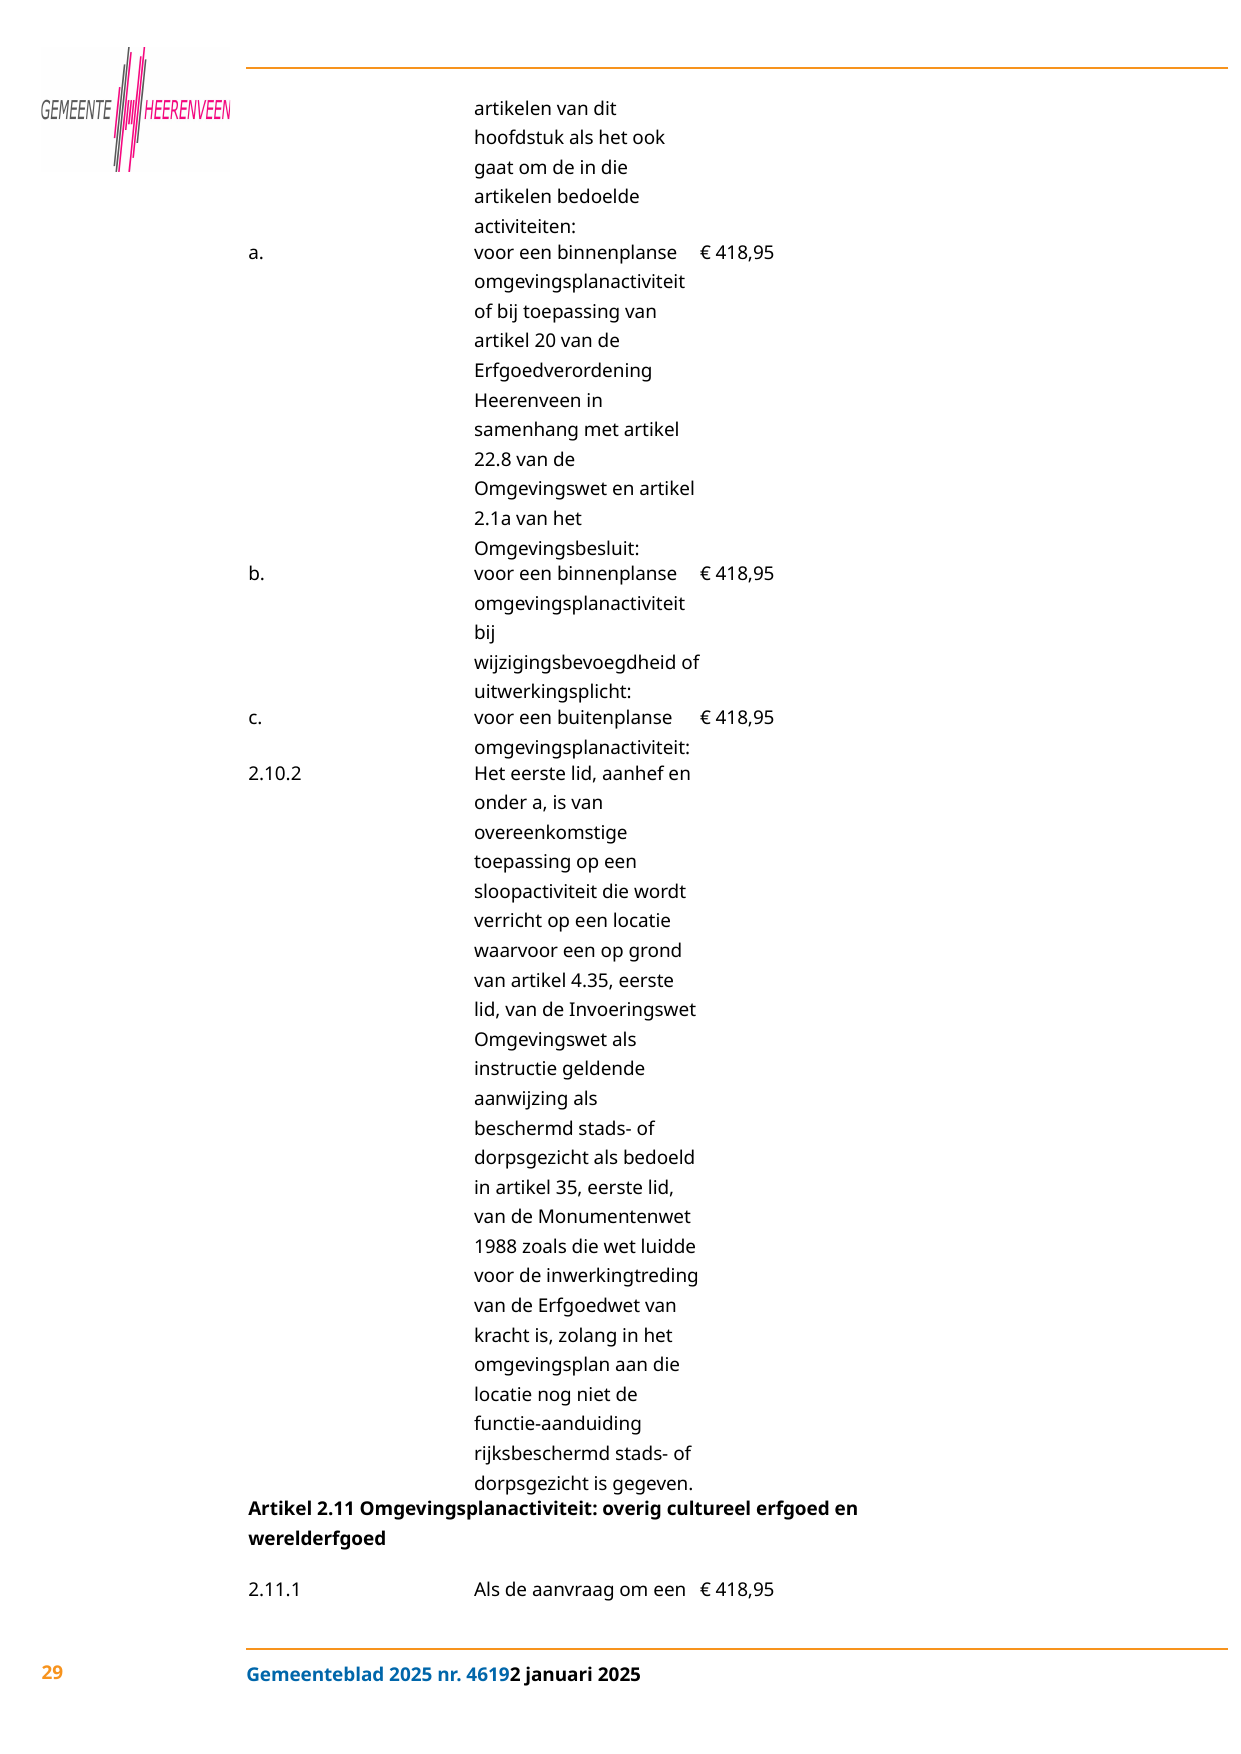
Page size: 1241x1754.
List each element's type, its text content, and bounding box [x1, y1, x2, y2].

table_cell voor een buitenplanse omgevingsplanactiviteit: [474, 705, 700, 760]
table_cell c. [248, 705, 474, 760]
table_cell [248, 1551, 474, 1577]
table_cell [700, 1551, 926, 1577]
table_cell [926, 239, 1152, 560]
table_cell Het eerste lid, aanhef en onder a, is van overeenkomstige toepassing op een sloopactiviteit die wordt verricht op een locatie waarvoor een op grond van artikel 4.35, eerste lid, van de Invoeringswet Omgevingswet als instructie geldende aanwijzing als beschermd stads- of dorpsgezicht als bedoeld in artikel 35, eerste lid, van de Monumentenwet 1988 zoals die wet luidde voor de inwerkingtreding van de Erfgoedwet van kracht is, zolang in het omgevingsplan aan die locatie nog niet de functie-aanduiding rijksbeschermd stads- of dorpsgezicht is gegeven. [474, 760, 700, 1496]
table_cell [926, 560, 1152, 704]
picture [41, 47, 231, 172]
table_cell [248, 95, 474, 239]
table_cell 2.11.1 [248, 1577, 474, 1602]
table_cell € 418,95 [700, 239, 926, 560]
table_cell [926, 1551, 1152, 1577]
table_cell a. [248, 239, 474, 560]
table_cell [474, 1551, 700, 1577]
table_cell Artikel 2.11 Omgevingsplanactiviteit: overig cultureel erfgoed en werelderfgoed [248, 1496, 926, 1551]
table_cell [700, 760, 926, 1496]
table_cell voor een binnenplanse omgevingsplanactiviteit bij wijzigingsbevoegdheid of uitwerkingsplicht: [474, 560, 700, 704]
table_cell [926, 705, 1152, 760]
table_cell € 418,95 [700, 560, 926, 704]
table_cell voor een binnenplanse omgevingsplanactiviteit of bij toepassing van artikel 20 van de Erfgoedverordening Heerenveen in samenhang met artikel 22.8 van de Omgevingswet en artikel 2.1a van het Omgevingsbesluit: [474, 239, 700, 560]
table_cell b. [248, 560, 474, 704]
table_cell Als de aanvraag om een [474, 1577, 700, 1602]
table_cell € 418,95 [700, 1577, 926, 1602]
table_cell [926, 1577, 1152, 1602]
table_cell [926, 760, 1152, 1496]
table_cell [700, 95, 926, 239]
table_cell € 418,95 [700, 705, 926, 760]
table_cell artikelen van dit hoofdstuk als het ook gaat om de in die artikelen bedoelde activiteiten: [474, 95, 700, 239]
table_cell 2.10.2 [248, 760, 474, 1496]
table_cell [926, 95, 1152, 239]
table_cell [926, 1496, 1152, 1551]
